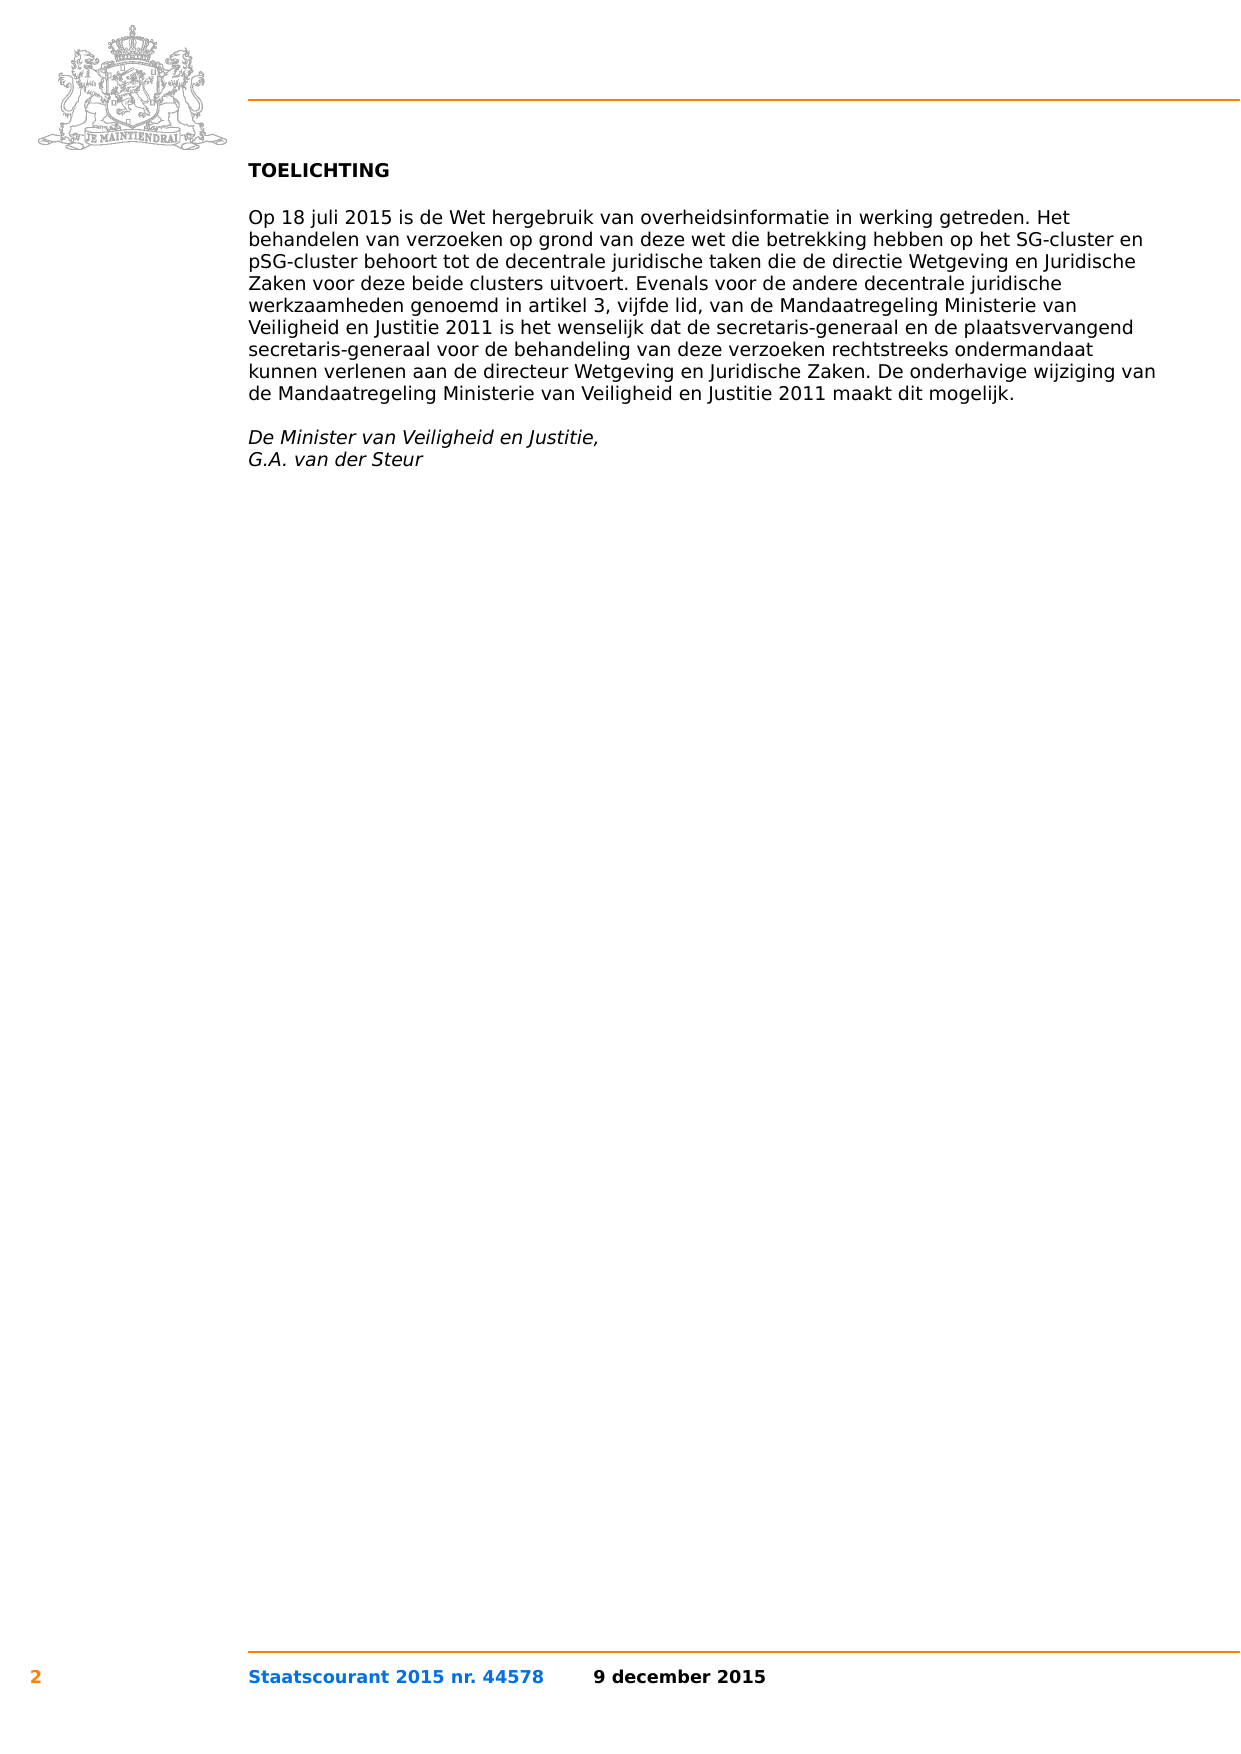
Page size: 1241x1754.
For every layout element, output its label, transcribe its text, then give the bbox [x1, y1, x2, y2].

text Op 18 juli 2015 is de Wet hergebruik van overheidsinformatie in werking getreden. Het behandelen van verzoeken op grond van deze wet die betrekking hebben op het SG-cluster en pSG-cluster behoort tot de decentrale juridische taken die de directie Wetgeving en Juridische Zaken voor deze beide clusters uitvoert. Evenals voor de andere decentrale juridische werkzaamheden genoemd in artikel 3, vijfde lid, van de Mandaatregeling Ministerie van Veiligheid en Justitie 2011 is het wenselijk dat de secretaris-generaal en de plaatsvervangend secretaris-generaal voor de behandeling van deze verzoeken rechtstreeks ondermandaat kunnen verlenen aan de directeur Wetgeving en Juridische Zaken. De onderhavige wijziging van de Mandaatregeling Ministerie van Veiligheid en Justitie 2011 maakt dit mogelijk. [248, 207, 1163, 405]
text De Minister van Veiligheid en Justitie, G.A. van der Steur [248, 427, 1163, 471]
subtitle TOELICHTING [248, 160, 1163, 182]
picture [38, 25, 227, 150]
